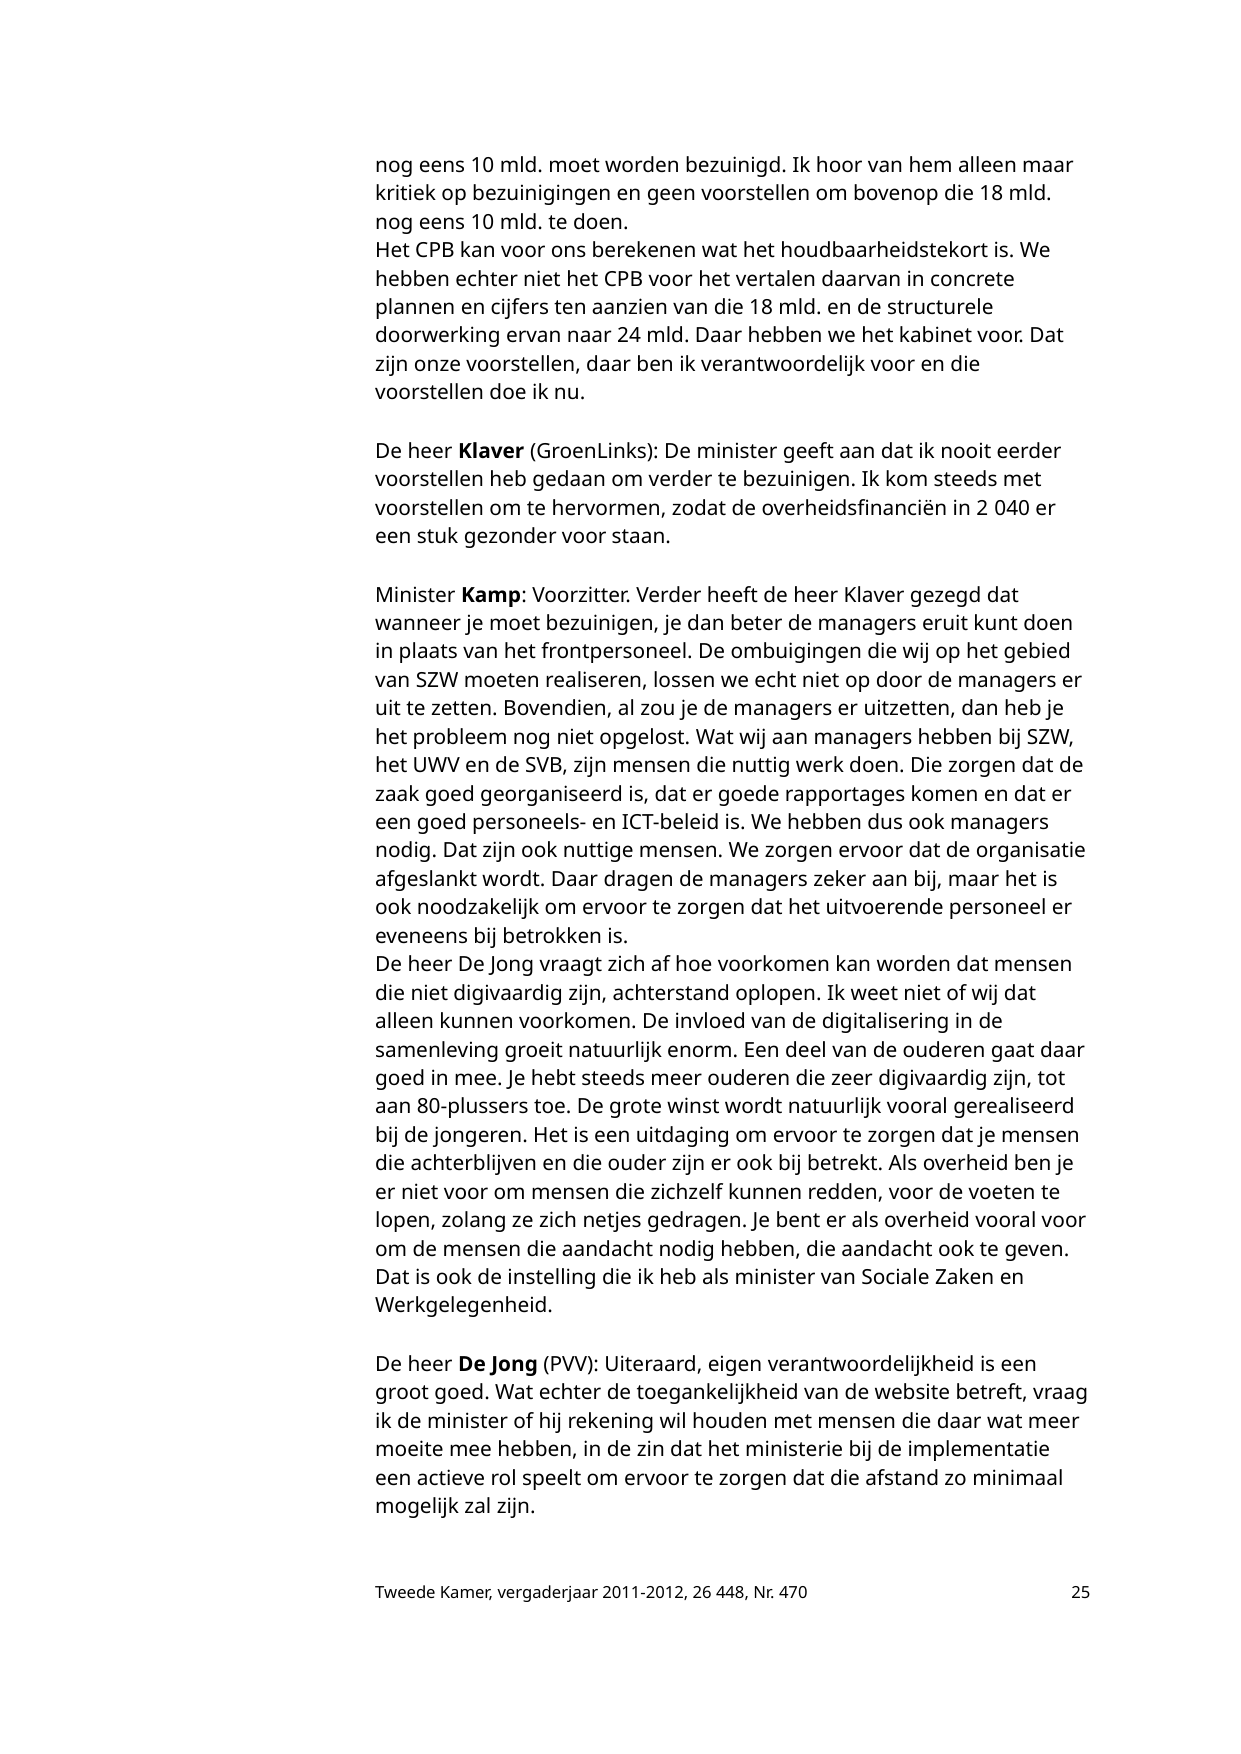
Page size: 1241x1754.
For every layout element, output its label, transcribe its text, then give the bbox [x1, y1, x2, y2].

text Minister Kamp: Voorzitter. Verder heeft de heer Klaver gezegd dat wanneer je moet bezuinigen, je dan beter de managers eruit kunt doen in plaats van het frontpersoneel. De ombuigingen die wij op het gebied van SZW moeten realiseren, lossen we echt niet op door de managers er uit te zetten. Bovendien, al zou je de managers er uitzetten, dan heb je het probleem nog niet opgelost. Wat wij aan managers hebben bij SZW, het UWV en de SVB, zijn mensen die nuttig werk doen. Die zorgen dat de zaak goed georganiseerd is, dat er goede rapportages komen en dat er een goed personeels- en ICT-beleid is. We hebben dus ook managers nodig. Dat zijn ook nuttige mensen. We zorgen ervoor dat de organisatie afgeslankt wordt. Daar dragen de managers zeker aan bij, maar het is ook noodzakelijk om ervoor te zorgen dat het uitvoerende personeel er eveneens bij betrokken is. [375, 580, 1090, 949]
text De heer Klaver (GroenLinks): De minister geeft aan dat ik nooit eerder voorstellen heb gedaan om verder te bezuinigen. Ik kom steeds met voorstellen om te hervormen, zodat de overheidsfinanciën in 2 040 er een stuk gezonder voor staan. [375, 436, 1090, 550]
text Het CPB kan voor ons berekenen wat het houdbaarheidstekort is. We hebben echter niet het CPB voor het vertalen daarvan in concrete plannen en cijfers ten aanzien van die 18 mld. en de structurele doorwerking ervan naar 24 mld. Daar hebben we het kabinet voor. Dat zijn onze voorstellen, daar ben ik verantwoordelijk voor en die voorstellen doe ik nu. [375, 235, 1090, 406]
text De heer De Jong vraagt zich af hoe voorkomen kan worden dat mensen die niet digivaardig zijn, achterstand oplopen. Ik weet niet of wij dat alleen kunnen voorkomen. De invloed van de digitalisering in de samenleving groeit natuurlijk enorm. Een deel van de ouderen gaat daar goed in mee. Je hebt steeds meer ouderen die zeer digivaardig zijn, tot aan 80-plussers toe. De grote winst wordt natuurlijk vooral gerealiseerd bij de jongeren. Het is een uitdaging om ervoor te zorgen dat je mensen die achterblijven en die ouder zijn er ook bij betrekt. Als overheid ben je er niet voor om mensen die zichzelf kunnen redden, voor de voeten te lopen, zolang ze zich netjes gedragen. Je bent er als overheid vooral voor om de mensen die aandacht nodig hebben, die aandacht ook te geven. Dat is ook de instelling die ik heb als minister van Sociale Zaken en Werkgelegenheid. [375, 949, 1090, 1319]
text nog eens 10 mld. moet worden bezuinigd. Ik hoor van hem alleen maar kritiek op bezuinigingen en geen voorstellen om bovenop die 18 mld. nog eens 10 mld. te doen. [375, 150, 1090, 235]
text De heer De Jong (PVV): Uiteraard, eigen verantwoordelijkheid is een groot goed. Wat echter de toegankelijkheid van de website betreft, vraag ik de minister of hij rekening wil houden met mensen die daar wat meer moeite mee hebben, in de zin dat het ministerie bij de implementatie een actieve rol speelt om ervoor te zorgen dat die afstand zo minimaal mogelijk zal zijn. [375, 1349, 1090, 1520]
